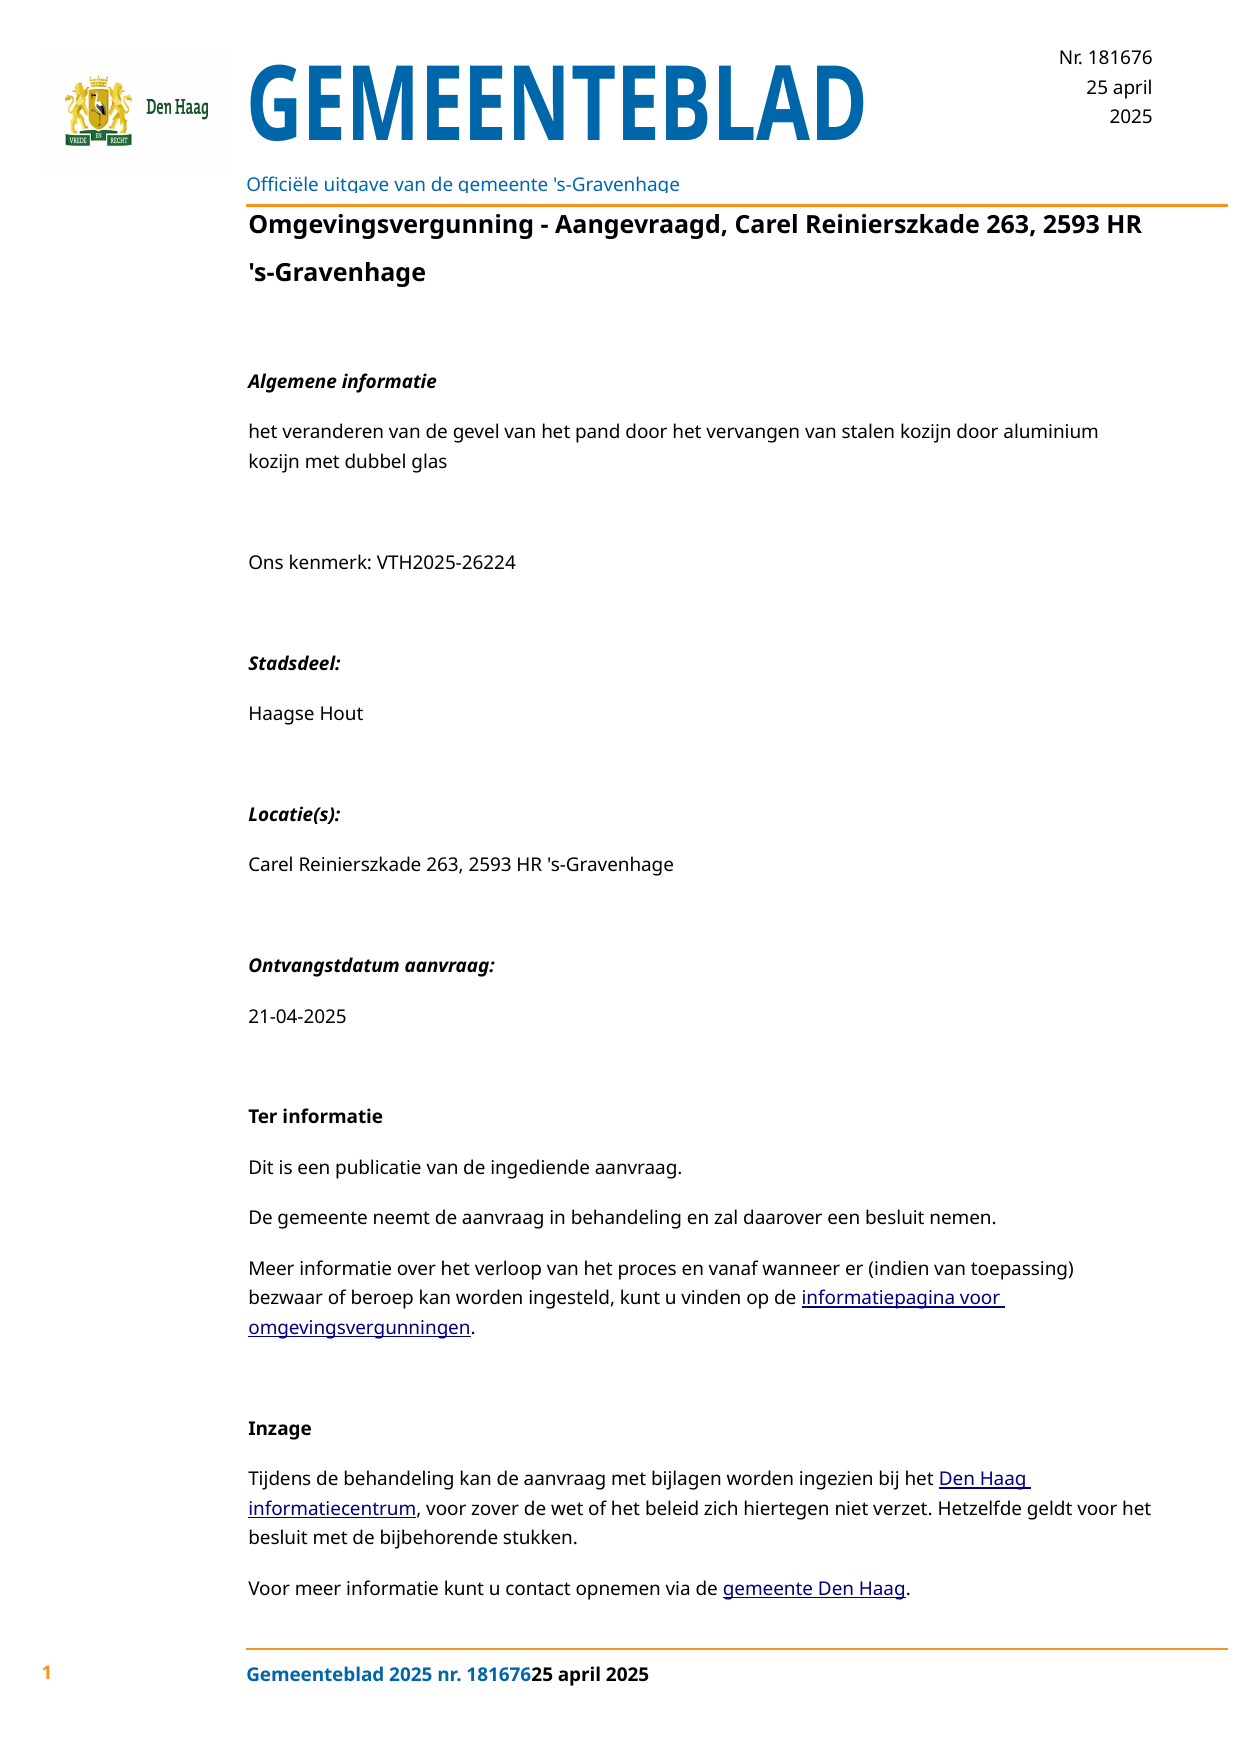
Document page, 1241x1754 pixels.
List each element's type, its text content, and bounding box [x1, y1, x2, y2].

text 21-04-2025 [248, 1003, 1152, 1029]
text Inzage [248, 1415, 1152, 1441]
text Dit is een publicatie van de ingediende aanvraag. [248, 1154, 1152, 1180]
text Ontvangstdatum aanvraag: [248, 952, 1152, 978]
text Stadsdeel: [248, 650, 1152, 676]
text Meer informatie over het verloop van het proces en vanaf wanneer er (indien van toepassing) bezwaar of beroep kan worden ingesteld, kunt u vinden op de informatiepagina voor omgevingsvergunningen. [248, 1255, 1152, 1340]
text het veranderen van de gevel van het pand door het vervangen van stalen kozijn door aluminium kozijn met dubbel glas [248, 419, 1152, 474]
text Algemene informatie [248, 368, 1152, 394]
text Carel Reinierszkade 263, 2593 HR 's-Gravenhage [248, 852, 1152, 877]
text Locatie(s): [248, 801, 1152, 827]
text Ons kenmerk: VTH2025-26224 [248, 549, 1152, 575]
text Haagse Hout [248, 700, 1152, 726]
text De gemeente neemt de aanvraag in behandeling en zal daarover een besluit nemen. [248, 1204, 1152, 1230]
text Voor meer informatie kunt u contact opnemen via de gemeente Den Haag. [248, 1575, 1152, 1601]
text Ter informatie [248, 1104, 1152, 1129]
picture [41, 47, 231, 172]
text Omgevingsvergunning - Aangevraagd, Carel Reinierszkade 263, 2593 HR 's-Gravenhage [248, 207, 1152, 288]
text Tijdens de behandeling kan de aanvraag met bijlagen worden ingezien bij het Den Haag informatiecentrum, voor zover de wet of het beleid zich hiertegen niet verzet. Hetzelfde geldt voor het besluit met de bijbehorende stukken. [248, 1465, 1152, 1550]
